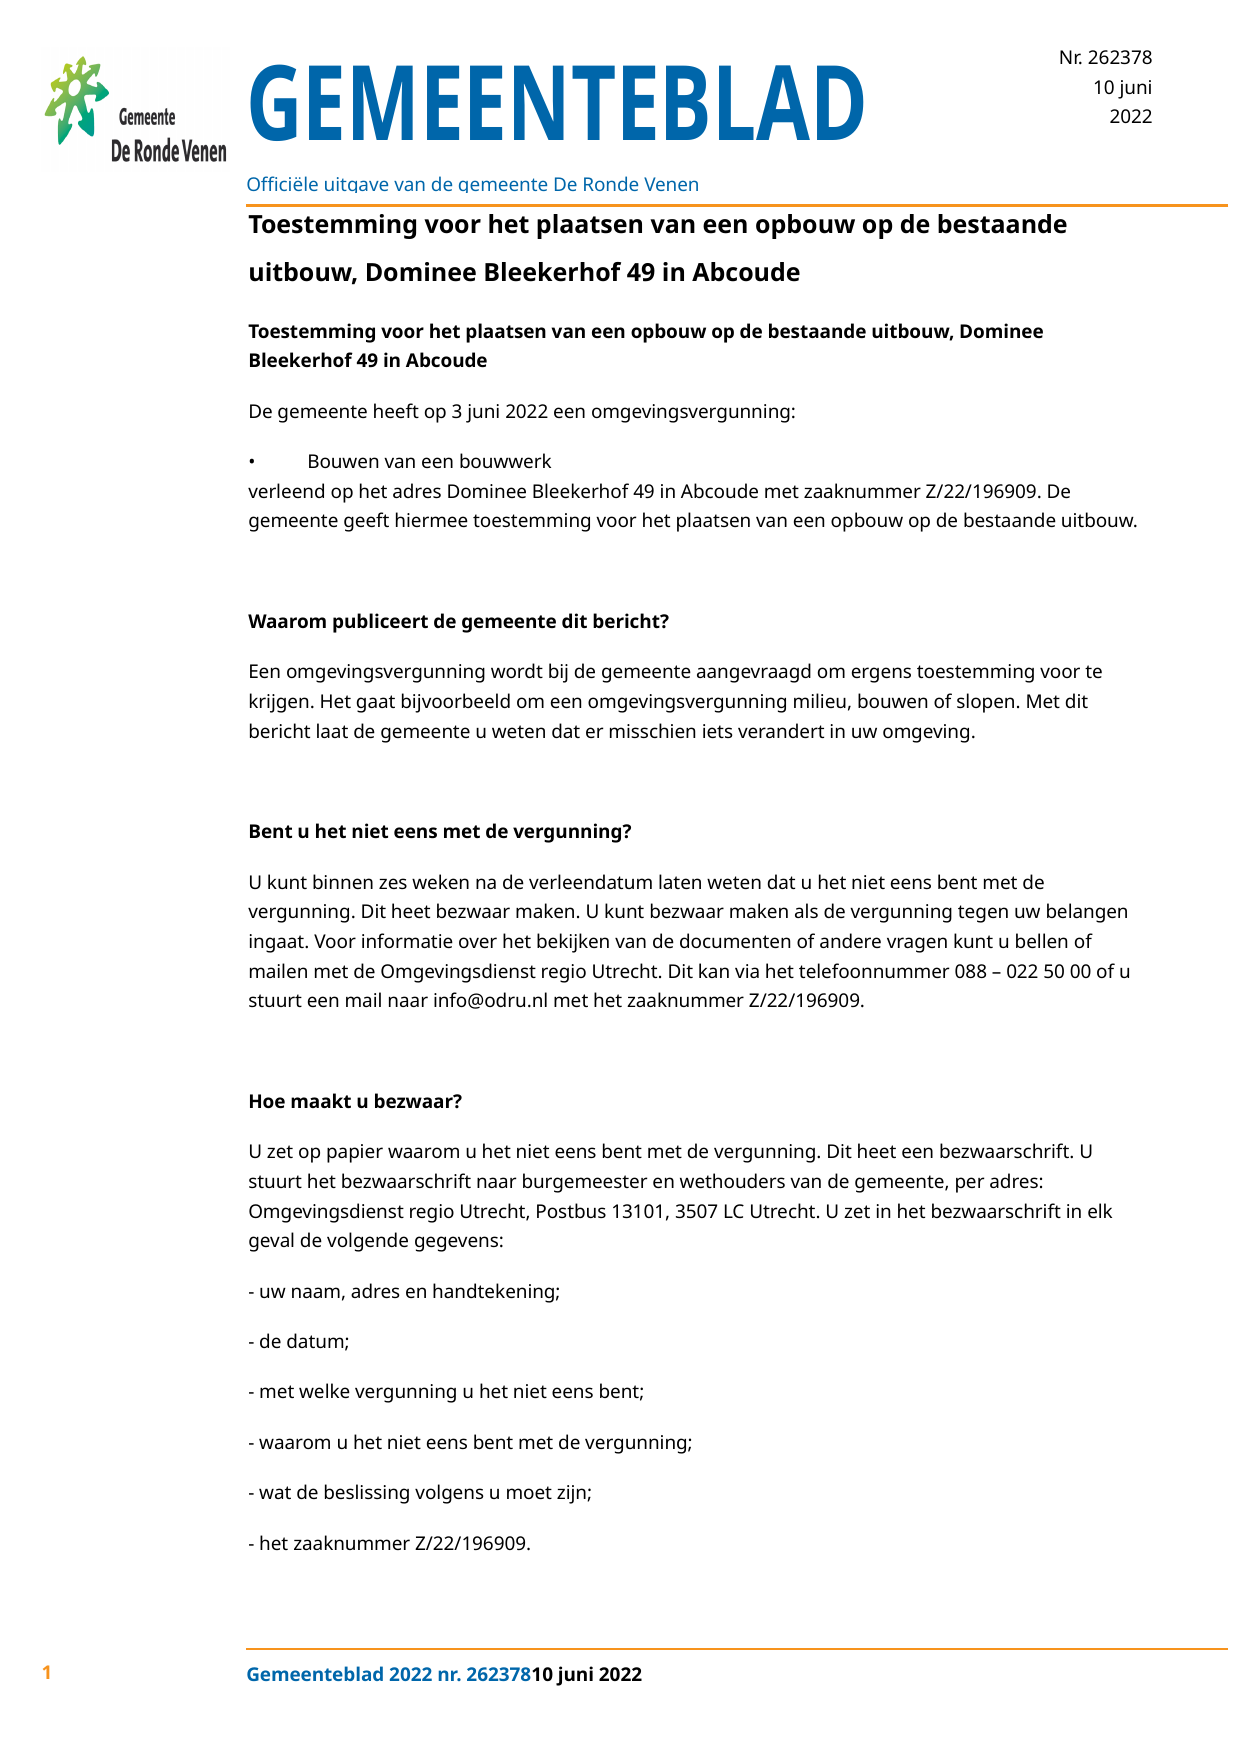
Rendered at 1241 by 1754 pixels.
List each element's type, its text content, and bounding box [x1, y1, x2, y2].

text U kunt binnen zes weken na de verleendatum laten weten dat u het niet eens bent met de vergunning. Dit heet bezwaar maken. U kunt bezwaar maken als de vergunning tegen uw belangen ingaat. Voor informatie over het bekijken van de documenten of andere vragen kunt u bellen of mailen met de Omgevingsdienst regio Utrecht. Dit kan via het telefoonnummer 088 – 022 50 00 of u stuurt een mail naar info@odru.nl met het zaaknummer Z/22/196909. [248, 869, 1152, 1013]
text verleend op het adres Dominee Bleekerhof 49 in Abcoude met zaaknummer Z/22/196909. De gemeente geeft hiermee toestemming voor het plaatsen van een opbouw op de bestaande uitbouw. [248, 478, 1152, 533]
text Hoe maakt u bezwaar? [248, 1088, 1152, 1114]
text - waarom u het niet eens bent met de vergunning; [248, 1429, 1152, 1455]
text U zet op papier waarom u het niet eens bent met de vergunning. Dit heet een bezwaarschrift. U stuurt het bezwaarschrift naar burgemeester en wethouders van de gemeente, per adres: Omgevingsdienst regio Utrecht, Postbus 13101, 3507 LC Utrecht. U zet in het bezwaarschrift in elk geval de volgende gegevens: [248, 1139, 1152, 1253]
text Een omgevingsvergunning wordt bij de gemeente aangevraagd om ergens toestemming voor te krijgen. Het gaat bijvoorbeeld om een omgevingsvergunning milieu, bouwen of slopen. Met dit bericht laat de gemeente u weten dat er misschien iets verandert in uw omgeving. [248, 659, 1152, 744]
text - met welke vergunning u het niet eens bent; [248, 1379, 1152, 1404]
picture [41, 47, 231, 172]
text Bent u het niet eens met de vergunning? [248, 819, 1152, 844]
list Bouwen van een bouwwerk [248, 448, 1152, 474]
text Toestemming voor het plaatsen van een opbouw op de bestaande uitbouw, Dominee Bleekerhof 49 in Abcoude [248, 318, 1152, 373]
text Waarom publiceert de gemeente dit bericht? [248, 608, 1152, 634]
text De gemeente heeft op 3 juni 2022 een omgevingsvergunning: [248, 398, 1152, 424]
text - de datum; [248, 1328, 1152, 1354]
text Toestemming voor het plaatsen van een opbouw op de bestaande uitbouw, Dominee Bleekerhof 49 in Abcoude [248, 207, 1152, 288]
text - wat de beslissing volgens u moet zijn; [248, 1479, 1152, 1505]
text - uw naam, adres en handtekening; [248, 1278, 1152, 1304]
text - het zaaknummer Z/22/196909. [248, 1530, 1152, 1556]
